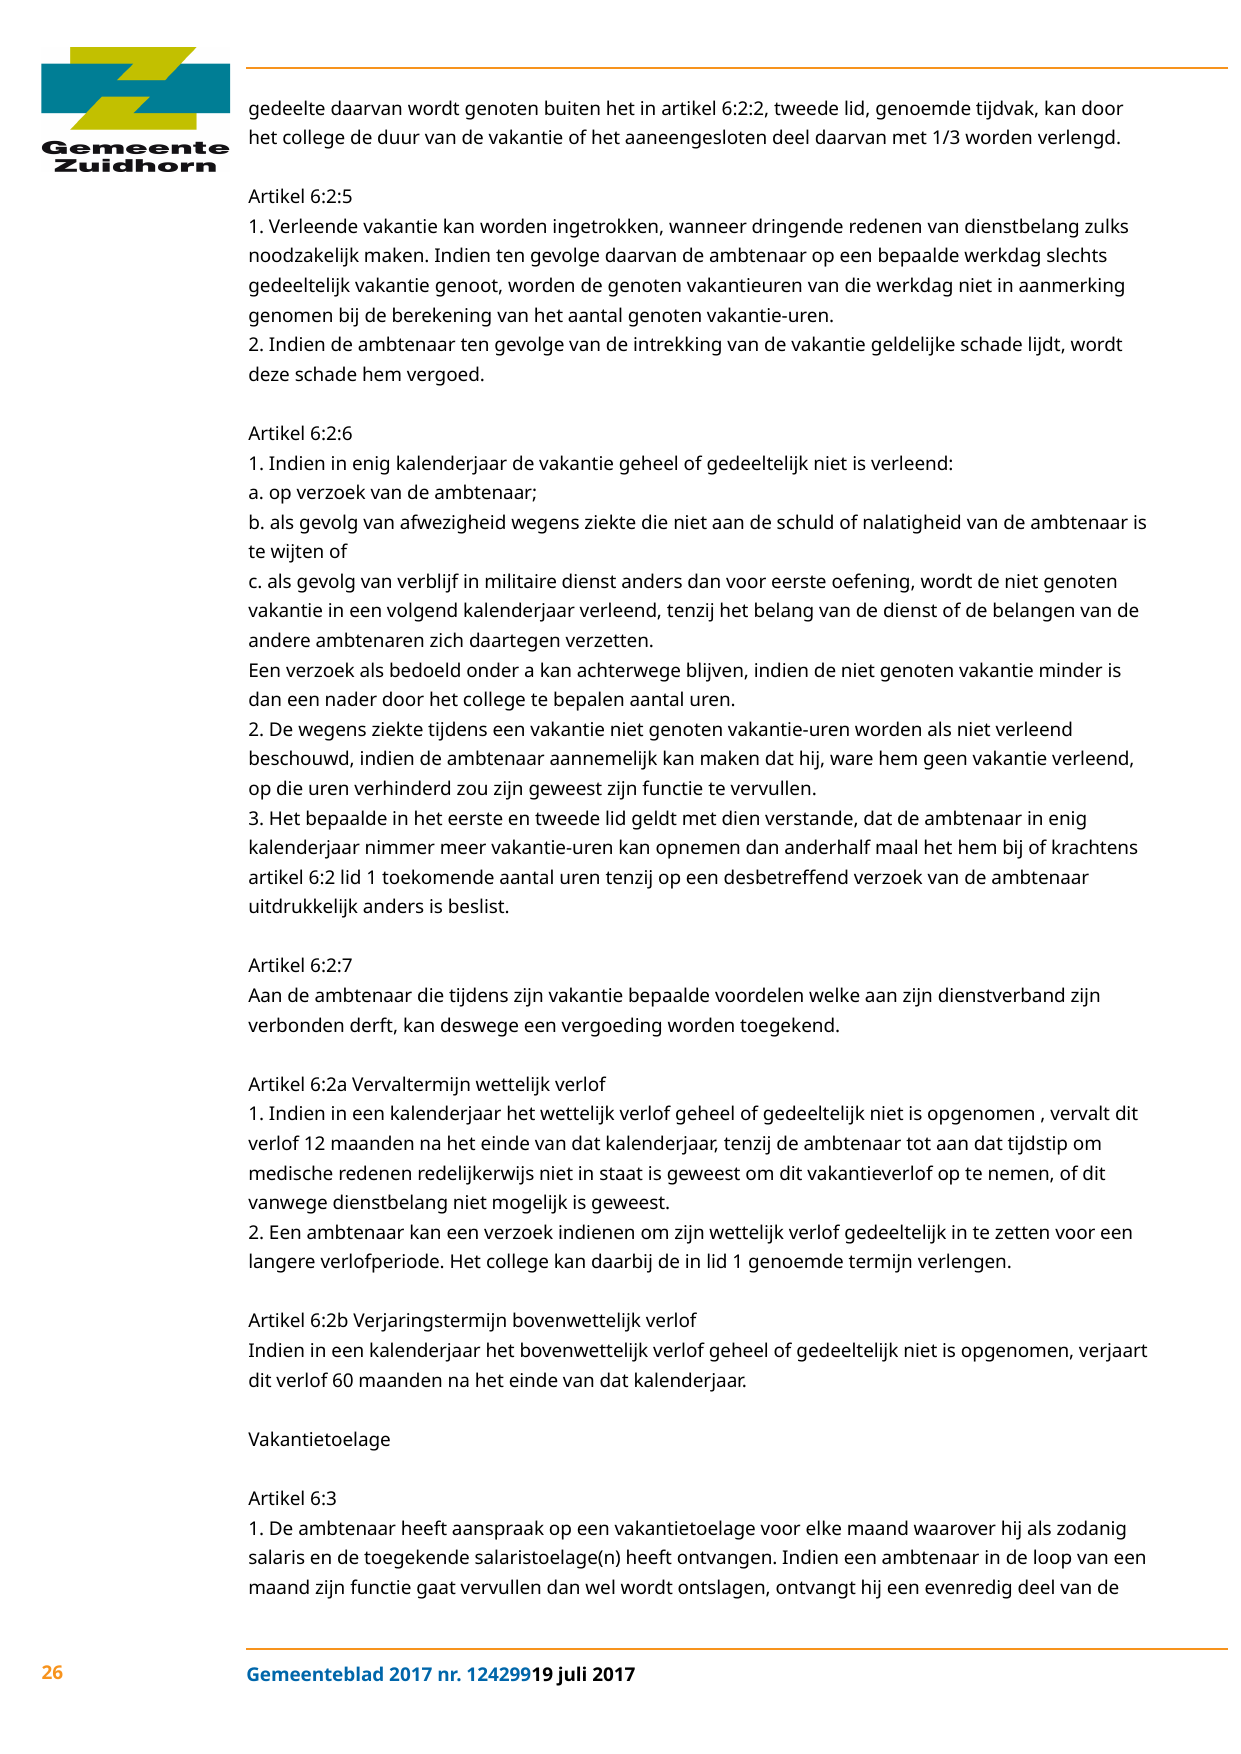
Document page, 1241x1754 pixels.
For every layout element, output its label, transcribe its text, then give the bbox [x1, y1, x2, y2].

text Een verzoek als bedoeld onder a kan achterwege blijven, indien de niet genoten vakantie minder is dan een nader door het college te bepalen aantal uren. [248, 657, 1152, 712]
text b. als gevolg van afwezigheid wegens ziekte die niet aan de schuld of nalatigheid van de ambtenaar is te wijten of [248, 509, 1152, 564]
text Artikel 6:2:6 [248, 420, 1152, 446]
text 1. De ambtenaar heeft aanspraak op een vakantietoelage voor elke maand waarover hij als zodanig salaris en de toegekende salaristoelage(n) heeft ontvangen. Indien een ambtenaar in de loop van een maand zijn functie gaat vervullen dan wel wordt ontslagen, ontvangt hij een evenredig deel van de [248, 1515, 1152, 1600]
text Artikel 6:2:5 [248, 183, 1152, 209]
text 1. Verleende vakantie kan worden ingetrokken, wanneer dringende redenen van dienstbelang zulks noodzakelijk maken. Indien ten gevolge daarvan de ambtenaar op een bepaalde werkdag slechts gedeeltelijk vakantie genoot, worden de genoten vakantieuren van die werkdag niet in aanmerking genomen bij de berekening van het aantal genoten vakantie-uren. [248, 213, 1152, 328]
text Artikel 6:2b Verjaringstermijn bovenwettelijk verlof [248, 1308, 1152, 1333]
text Vakantietoelage [248, 1426, 1152, 1452]
text 2. De wegens ziekte tijdens een vakantie niet genoten vakantie-uren worden als niet verleend beschouwd, indien de ambtenaar aannemelijk kan maken dat hij, ware hem geen vakantie verleend, op die uren verhinderd zou zijn geweest zijn functie te vervullen. [248, 716, 1152, 801]
text 1. Indien in enig kalenderjaar de vakantie geheel of gedeeltelijk niet is verleend: [248, 450, 1152, 476]
text Indien in een kalenderjaar het bovenwettelijk verlof geheel of gedeeltelijk niet is opgenomen, verjaart dit verlof 60 maanden na het einde van dat kalenderjaar. [248, 1337, 1152, 1393]
text a. op verzoek van de ambtenaar; [248, 479, 1152, 505]
text Artikel 6:3 [248, 1485, 1152, 1511]
text 3. Het bepaalde in het eerste en tweede lid geldt met dien verstande, dat de ambtenaar in enig kalenderjaar nimmer meer vakantie-uren kan opnemen dan anderhalf maal het hem bij of krachtens artikel 6:2 lid 1 toekomende aantal uren tenzij op een desbetreffend verzoek van de ambtenaar uitdrukkelijk anders is beslist. [248, 805, 1152, 919]
text gedeelte daarvan wordt genoten buiten het in artikel 6:2:2, tweede lid, genoemde tijdvak, kan door het college de duur van de vakantie of het aaneengesloten deel daarvan met 1/3 worden verlengd. [248, 95, 1152, 150]
text Aan de ambtenaar die tijdens zijn vakantie bepaalde voordelen welke aan zijn dienstverband zijn verbonden derft, kan deswege een vergoeding worden toegekend. [248, 982, 1152, 1038]
text Artikel 6:2:7 [248, 953, 1152, 978]
text c. als gevolg van verblijf in militaire dienst anders dan voor eerste oefening, wordt de niet genoten vakantie in een volgend kalenderjaar verleend, tenzij het belang van de dienst of de belangen van de andere ambtenaren zich daartegen verzetten. [248, 568, 1152, 653]
text Artikel 6:2a Vervaltermijn wettelijk verlof [248, 1071, 1152, 1097]
text 2. Indien de ambtenaar ten gevolge van de intrekking van de vakantie geldelijke schade lijdt, wordt deze schade hem vergoed. [248, 331, 1152, 387]
text 1. Indien in een kalenderjaar het wettelijk verlof geheel of gedeeltelijk niet is opgenomen , vervalt dit verlof 12 maanden na het einde van dat kalenderjaar, tenzij de ambtenaar tot aan dat tijdstip om medische redenen redelijkerwijs niet in staat is geweest om dit vakantieverlof op te nemen, of dit vanwege dienstbelang niet mogelijk is geweest. [248, 1101, 1152, 1215]
text 2. Een ambtenaar kan een verzoek indienen om zijn wettelijk verlof gedeeltelijk in te zetten voor een langere verlofperiode. Het college kan daarbij de in lid 1 genoemde termijn verlengen. [248, 1219, 1152, 1274]
picture [41, 47, 231, 172]
